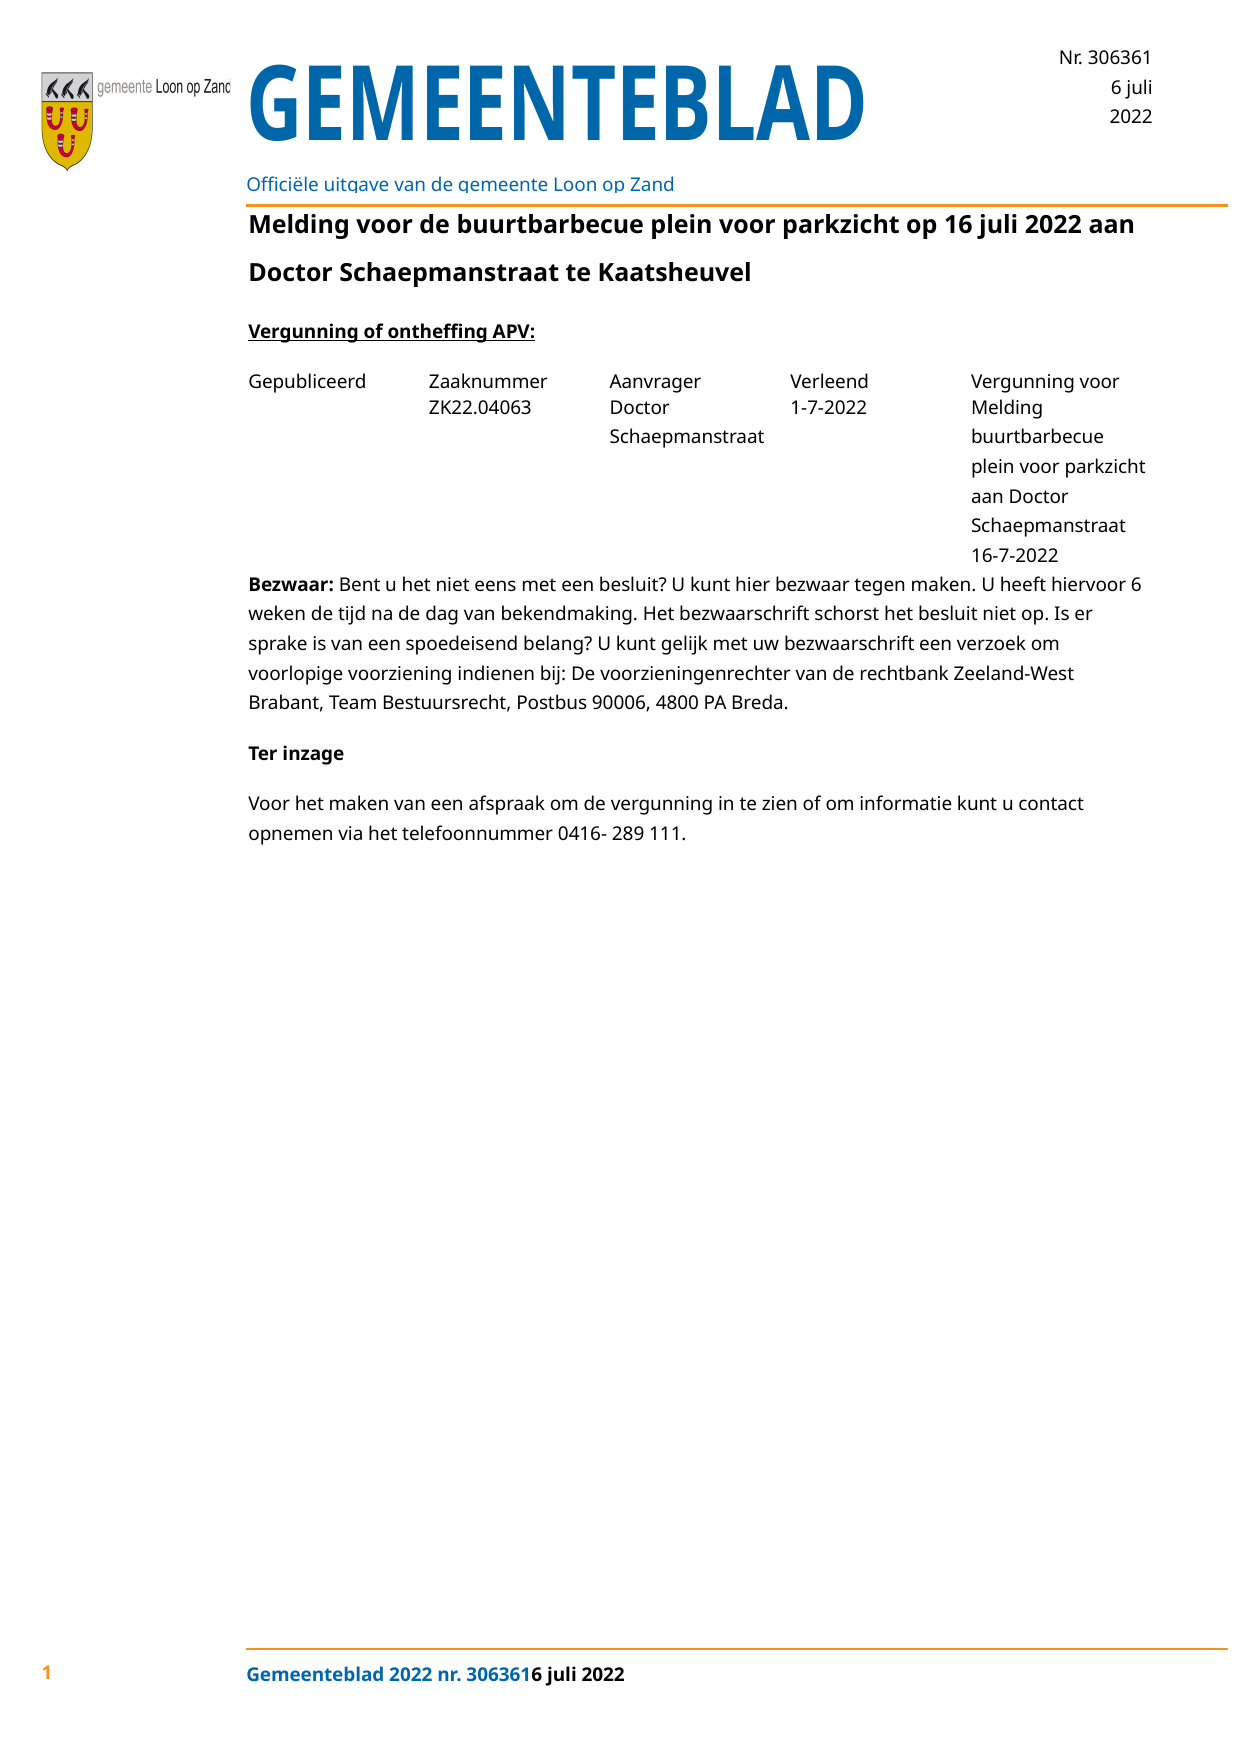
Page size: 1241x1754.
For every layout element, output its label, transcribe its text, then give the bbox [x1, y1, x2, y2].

table_header Zaaknummer [429, 369, 609, 394]
table_header Gepubliceerd [248, 369, 429, 394]
table_cell Melding buurtbarbecue plein voor parkzicht aan Doctor Schaepmanstraat 16-7-2022 [971, 394, 1152, 568]
table_header Aanvrager [609, 369, 790, 394]
picture [41, 47, 231, 172]
table_header Verleend [790, 369, 971, 394]
text Vergunning of ontheffing APV: [248, 318, 1152, 344]
text Bezwaar: Bent u het niet eens met een besluit? U kunt hier bezwaar tegen maken. U heeft hiervoor 6 weken de tijd na de dag van bekendmaking. Het bezwaarschrift schorst het besluit niet op. Is er sprake is van een spoedeisend belang? U kunt gelijk met uw bezwaarschrift een verzoek om voorlopige voorziening indienen bij: De voorzieningenrechter van de rechtbank Zeeland-West Brabant, Team Bestuursrecht, Postbus 90006, 4800 PA Breda. [248, 571, 1152, 715]
table_cell Doctor Schaepmanstraat [609, 394, 790, 568]
table_cell [248, 394, 429, 568]
text Melding voor de buurtbarbecue plein voor parkzicht op 16 juli 2022 aan Doctor Schaepmanstraat te Kaatsheuvel [248, 207, 1152, 288]
table_cell ZK22.04063 [429, 394, 609, 568]
table_cell 1-7-2022 [790, 394, 971, 568]
text Voor het maken van een afspraak om de vergunning in te zien of om informatie kunt u contact opnemen via het telefoonnummer 0416- 289 111. [248, 790, 1152, 846]
table_header Vergunning voor [971, 369, 1152, 394]
text Ter inzage [248, 740, 1152, 766]
